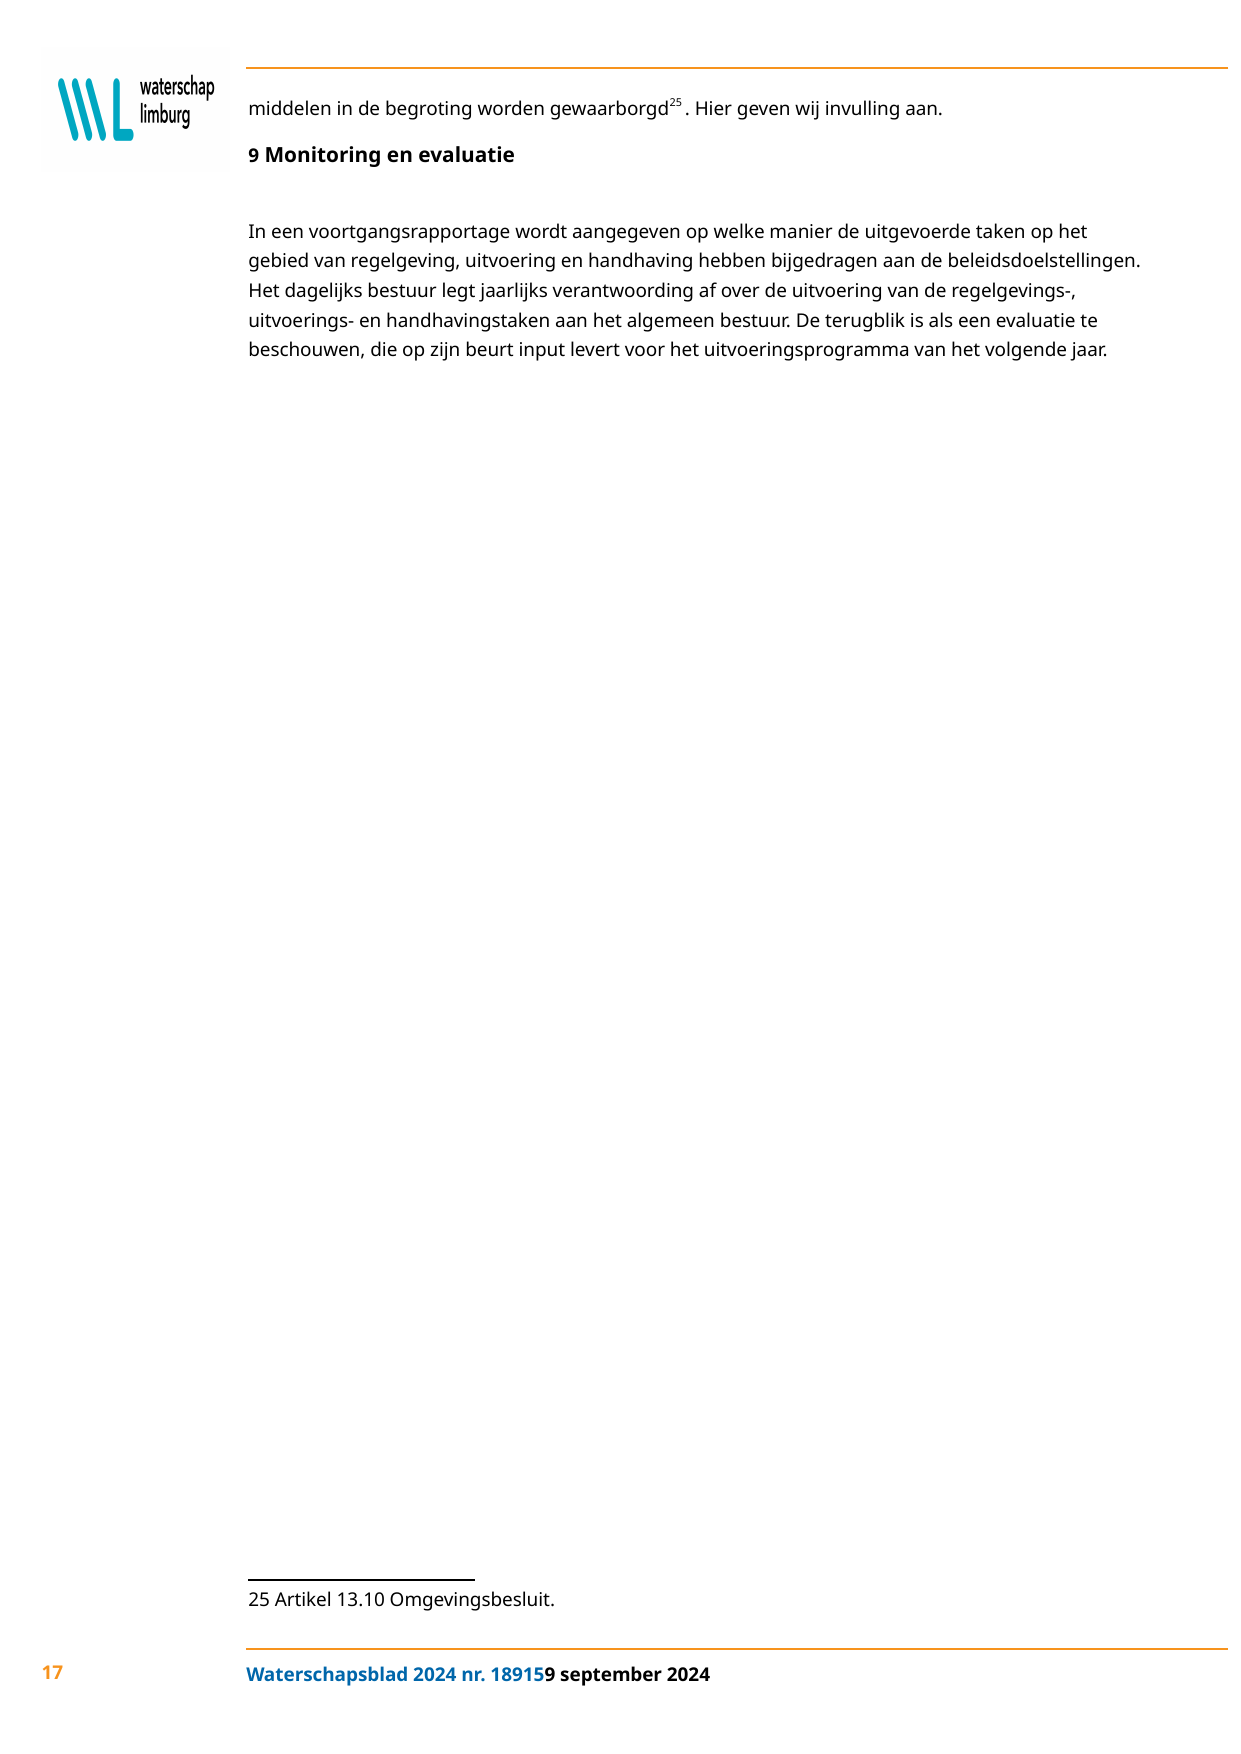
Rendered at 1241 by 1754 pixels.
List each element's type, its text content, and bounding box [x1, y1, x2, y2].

picture [41, 47, 231, 172]
text In een voortgangsrapportage wordt aangegeven op welke manier de uitgevoerde taken op het gebied van regelgeving, uitvoering en handhaving hebben bijgedragen aan de beleidsdoelstellingen. Het dagelijks bestuur legt jaarlijks verantwoording af over de uitvoering van de regelgevings-, uitvoerings- en handhavingstaken aan het algemeen bestuur. De terugblik is als een evaluatie te beschouwen, die op zijn beurt input levert voor het uitvoeringsprogramma van het volgende jaar. [248, 218, 1152, 362]
text middelen in de begroting worden gewaarborgd. Hier geven wij invulling aan. [248, 95, 1152, 121]
text 9 Monitoring en evaluatie [248, 140, 1152, 169]
text Artikel 13.10 Omgevingsbesluit. [248, 1586, 1152, 1612]
